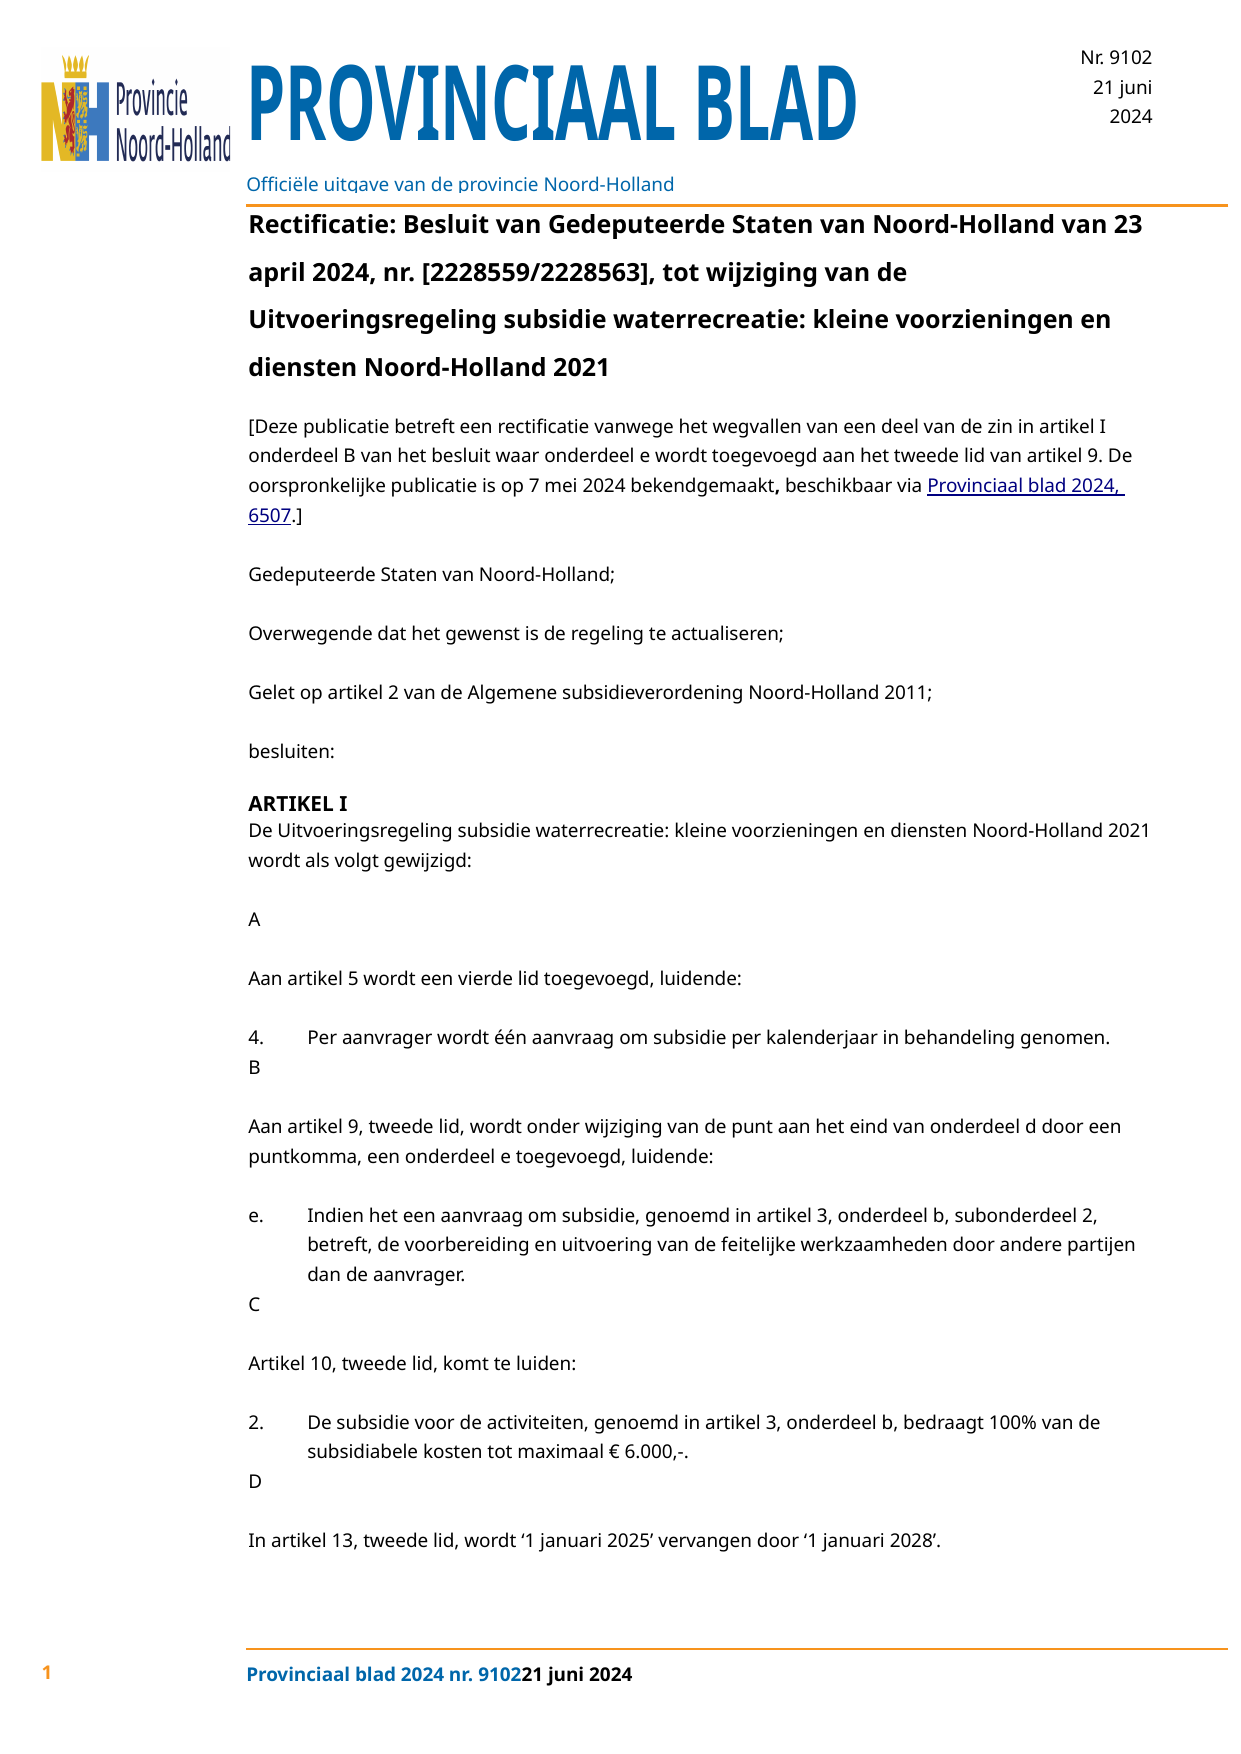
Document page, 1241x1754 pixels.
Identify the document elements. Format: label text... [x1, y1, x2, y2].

text A [248, 906, 1152, 932]
list De subsidie voor de activiteiten, genoemd in artikel 3, onderdeel b, bedraagt 100% van de subsidiabele kosten tot maximaal € 6.000,-. [248, 1409, 1152, 1464]
text D [248, 1468, 1152, 1494]
text Artikel 10, tweede lid, komt te luiden: [248, 1350, 1152, 1376]
text Gelet op artikel 2 van de Algemene subsidieverordening Noord-Holland 2011; [248, 679, 1152, 705]
text Rectificatie: Besluit van Gedeputeerde Staten van Noord-Holland van 23 april 2024, nr. [2228559/2228563], tot wijziging van de Uitvoeringsregeling subsidie waterrecreatie: kleine voorzieningen en diensten Noord-Holland 2021 [248, 207, 1152, 384]
text In artikel 13, tweede lid, wordt ‘1 januari 2025’ vervangen door ‘1 januari 2028’. [248, 1527, 1152, 1553]
text ARTIKEL I [248, 789, 1152, 817]
text C [248, 1291, 1152, 1316]
list Indien het een aanvraag om subsidie, genoemd in artikel 3, onderdeel b, subonderdeel 2, betreft, de voorbereiding en uitvoering van de feitelijke werkzaamheden door andere partijen dan de aanvrager. [248, 1202, 1152, 1287]
text [Deze publicatie betreft een rectificatie vanwege het wegvallen van een deel van de zin in artikel I onderdeel B van het besluit waar onderdeel e wordt toegevoegd aan het tweede lid van artikel 9. De oorspronkelijke publicatie is op 7 mei 2024 bekendgemaakt, beschikbaar via Provinciaal blad 2024, 6507.] [248, 413, 1152, 528]
text Gedeputeerde Staten van Noord-Holland; [248, 561, 1152, 587]
picture [41, 47, 231, 172]
text De Uitvoeringsregeling subsidie waterrecreatie: kleine voorzieningen en diensten Noord-Holland 2021 wordt als volgt gewijzigd: [248, 817, 1152, 873]
text Aan artikel 9, tweede lid, wordt onder wijziging van de punt aan het eind van onderdeel d door een puntkomma, een onderdeel e toegevoegd, luidende: [248, 1113, 1152, 1168]
text Overwegende dat het gewenst is de regeling te actualiseren; [248, 620, 1152, 646]
text besluiten: [248, 738, 1152, 764]
list Per aanvrager wordt één aanvraag om subsidie per kalenderjaar in behandeling genomen. [248, 1024, 1152, 1050]
text B [248, 1054, 1152, 1080]
text Aan artikel 5 wordt een vierde lid toegevoegd, luidende: [248, 965, 1152, 991]
